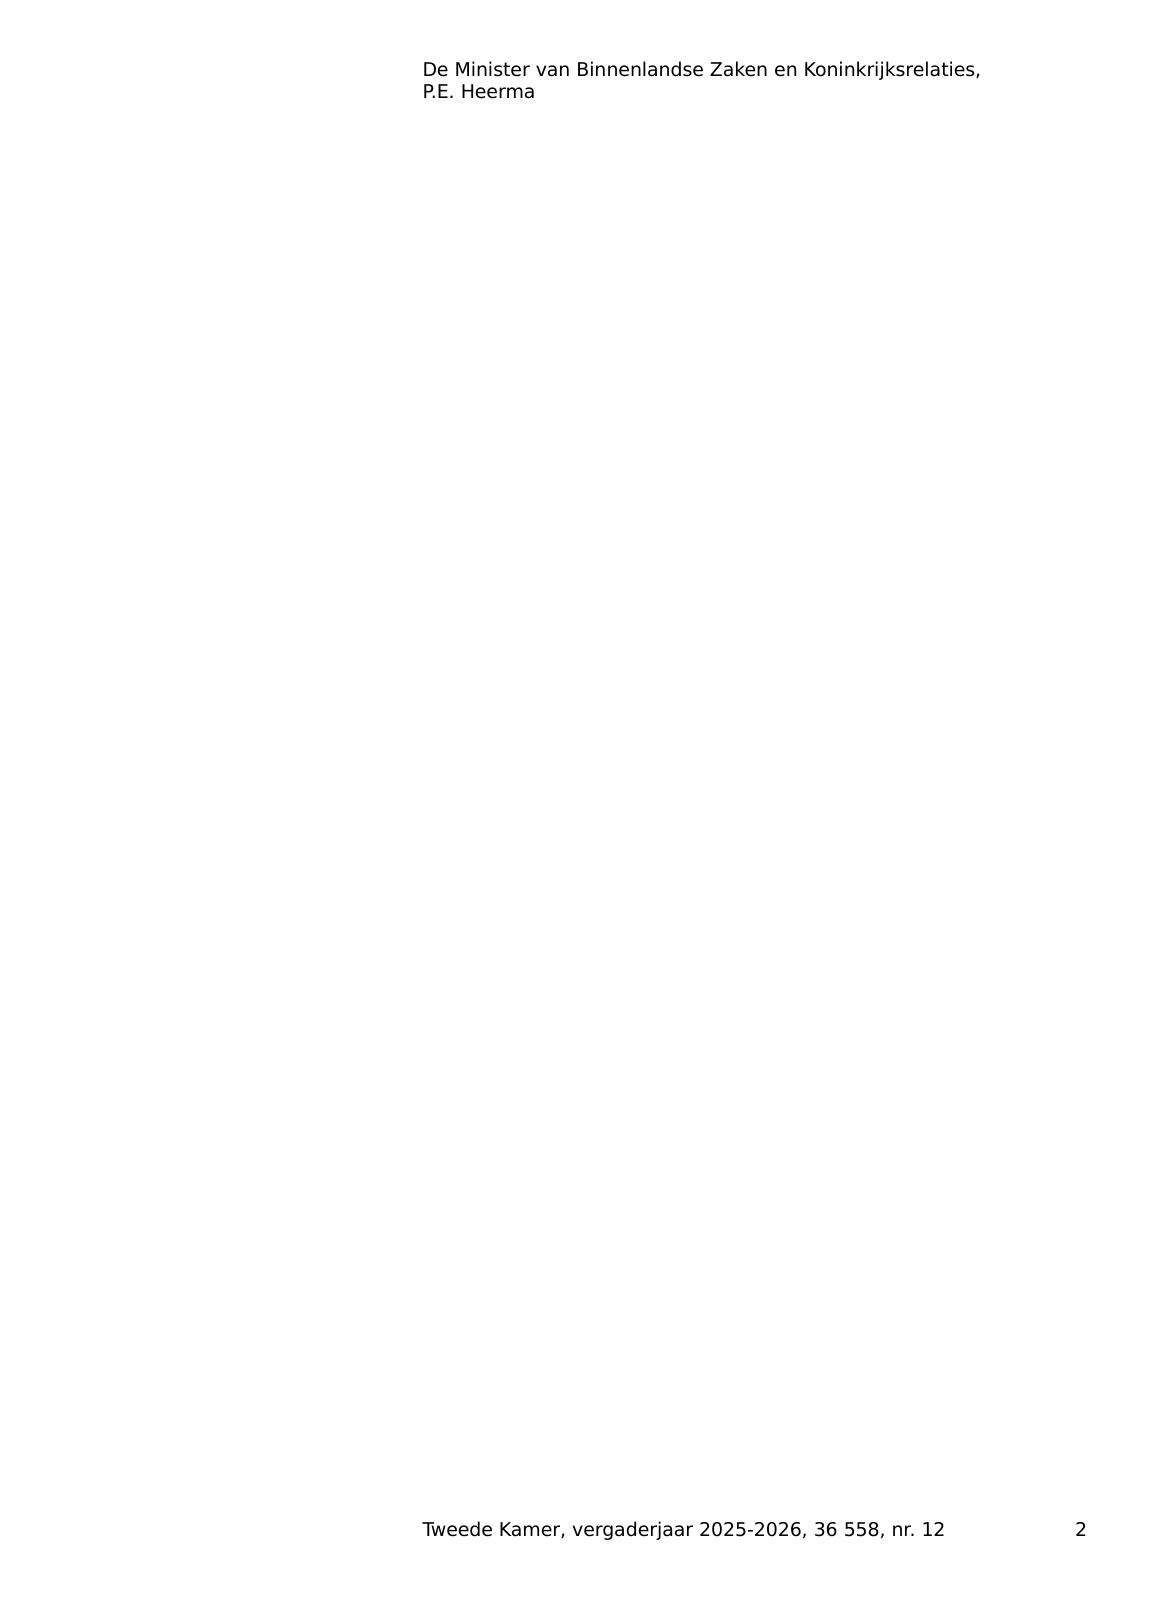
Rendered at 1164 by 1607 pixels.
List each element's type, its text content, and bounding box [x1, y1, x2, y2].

text De Minister van Binnenlandse Zaken en Koninkrijksrelaties, P.E. Heerma [422, 59, 1087, 103]
